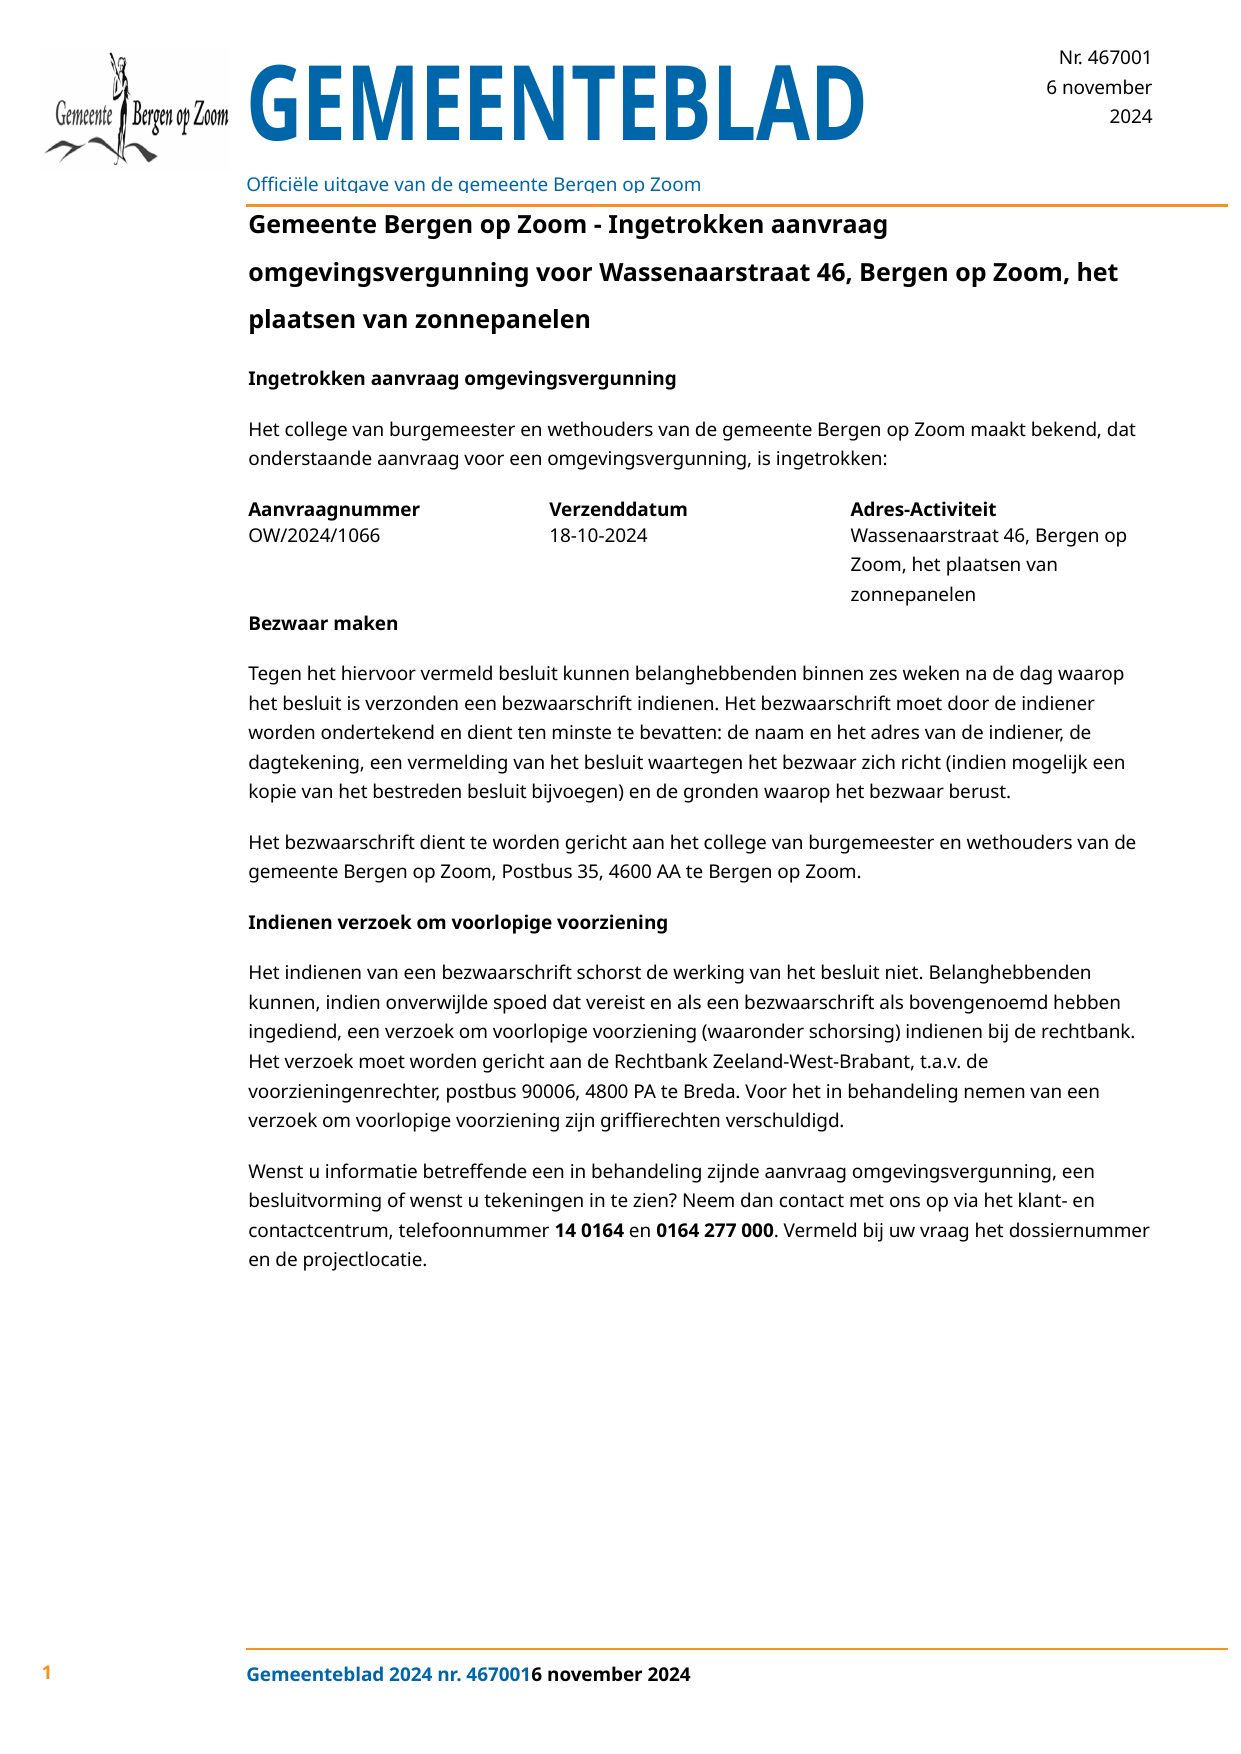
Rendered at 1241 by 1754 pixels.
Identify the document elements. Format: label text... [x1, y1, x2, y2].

text Het college van burgemeester en wethouders van de gemeente Bergen op Zoom maakt bekend, dat onderstaande aanvraag voor een omgevingsvergunning, is ingetrokken: [248, 416, 1152, 471]
table_cell OW/2024/1066 [248, 522, 549, 607]
text Indienen verzoek om voorlopige voorziening [248, 909, 1152, 935]
picture [41, 47, 231, 172]
table_header Adres-Activiteit [850, 496, 1152, 522]
table_cell 18-10-2024 [549, 522, 850, 607]
text Ingetrokken aanvraag omgevingsvergunning [248, 366, 1152, 391]
text Wenst u informatie betreffende een in behandeling zijnde aanvraag omgevingsvergunning, een besluitvorming of wenst u tekeningen in te zien? Neem dan contact met ons op via het klant- en contactcentrum, telefoonnummer 14 0164 en 0164 277 000. Vermeld bij uw vraag het dossiernummer en de projectlocatie. [248, 1158, 1152, 1272]
table_header Aanvraagnummer [248, 496, 549, 522]
text Het indienen van een bezwaarschrift schorst de werking van het besluit niet. Belanghebbenden kunnen, indien onverwijlde spoed dat vereist en als een bezwaarschrift als bovengenoemd hebben ingediend, een verzoek om voorlopige voorziening (waaronder schorsing) indienen bij de rechtbank. Het verzoek moet worden gericht aan de Rechtbank Zeeland-West-Brabant, t.a.v. de voorzieningenrechter, postbus 90006, 4800 PA te Breda. Voor het in behandeling nemen van een verzoek om voorlopige voorziening zijn griffierechten verschuldigd. [248, 959, 1152, 1133]
text Tegen het hiervoor vermeld besluit kunnen belanghebbenden binnen zes weken na de dag waarop het besluit is verzonden een bezwaarschrift indienen. Het bezwaarschrift moet door de indiener worden ondertekend en dient ten minste te bevatten: de naam en het adres van de indiener, de dagtekening, een vermelding van het besluit waartegen het bezwaar zich richt (indien mogelijk een kopie van het bestreden besluit bijvoegen) en de gronden waarop het bezwaar berust. [248, 660, 1152, 804]
text Gemeente Bergen op Zoom - Ingetrokken aanvraag omgevingsvergunning voor Wassenaarstraat 46, Bergen op Zoom, het plaatsen van zonnepanelen [248, 207, 1152, 336]
table_header Verzenddatum [549, 496, 850, 522]
table_cell Wassenaarstraat 46, Bergen op Zoom, het plaatsen van zonnepanelen [850, 522, 1152, 607]
text Het bezwaarschrift dient te worden gericht aan het college van burgemeester en wethouders van de gemeente Bergen op Zoom, Postbus 35, 4600 AA te Bergen op Zoom. [248, 829, 1152, 884]
text Bezwaar maken [248, 610, 1152, 636]
